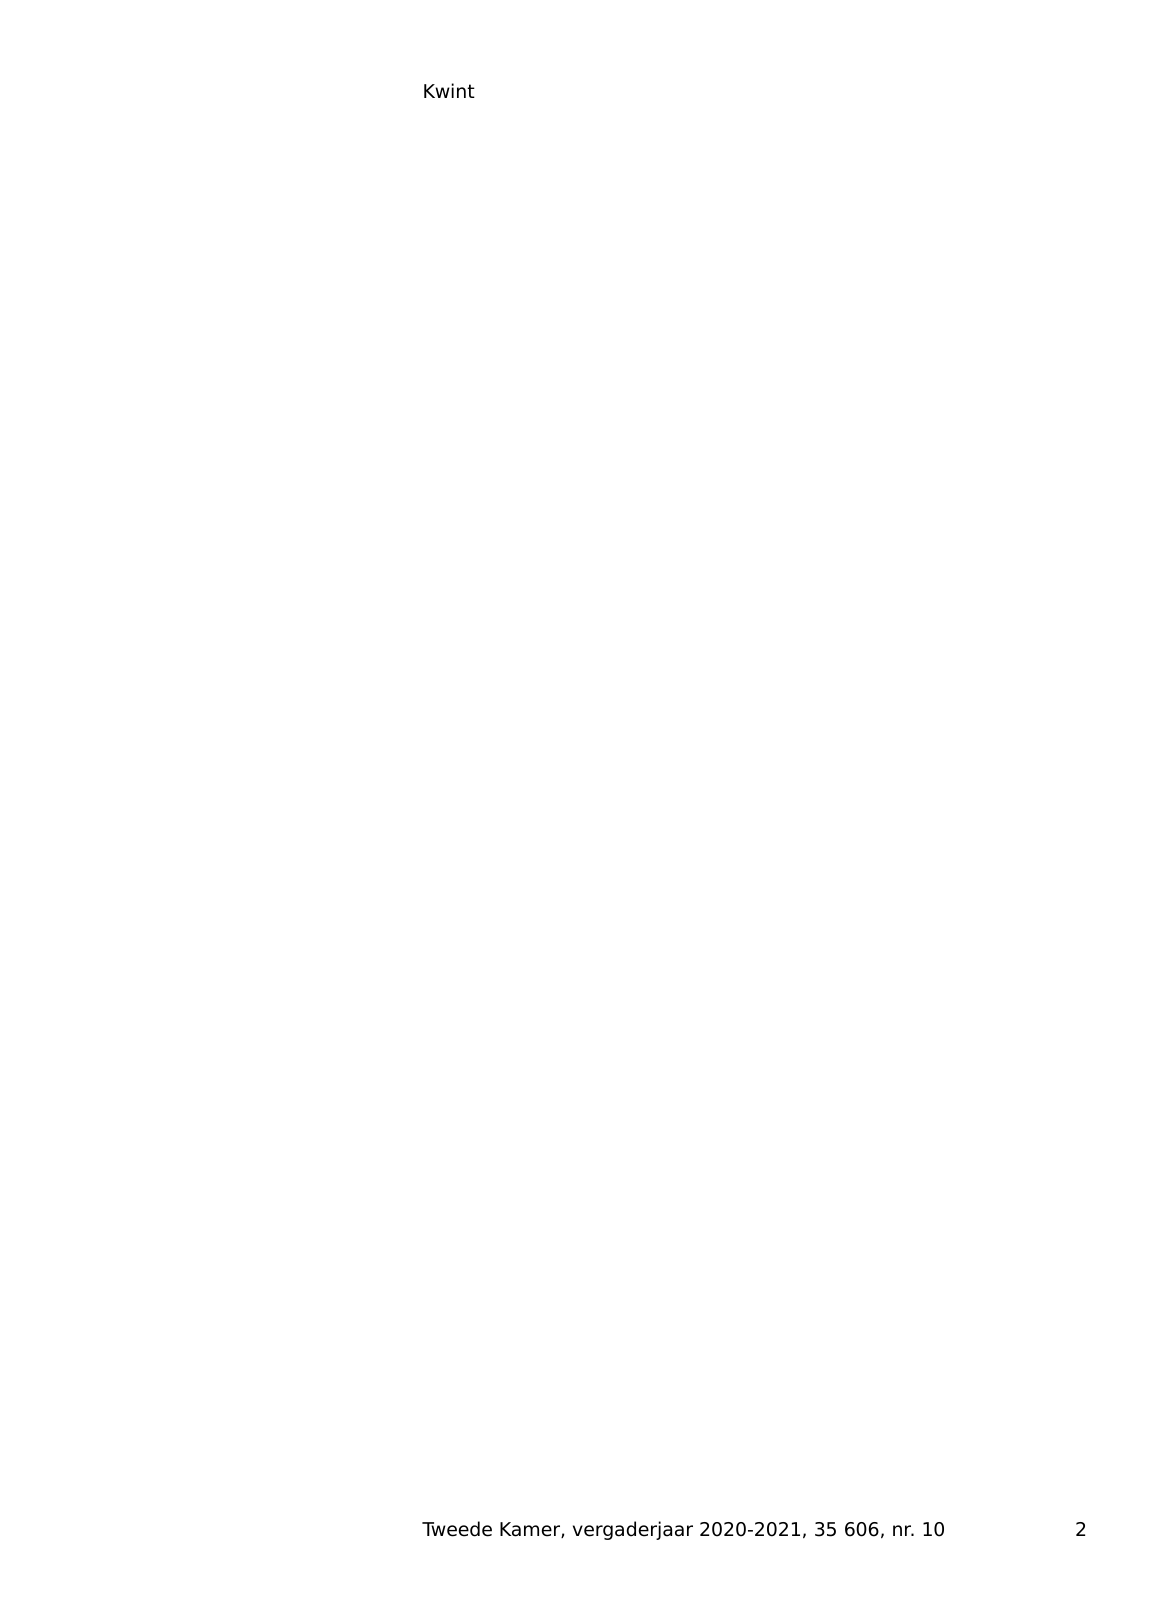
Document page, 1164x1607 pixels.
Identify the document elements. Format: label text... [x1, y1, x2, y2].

text Kwint [422, 59, 1087, 103]
